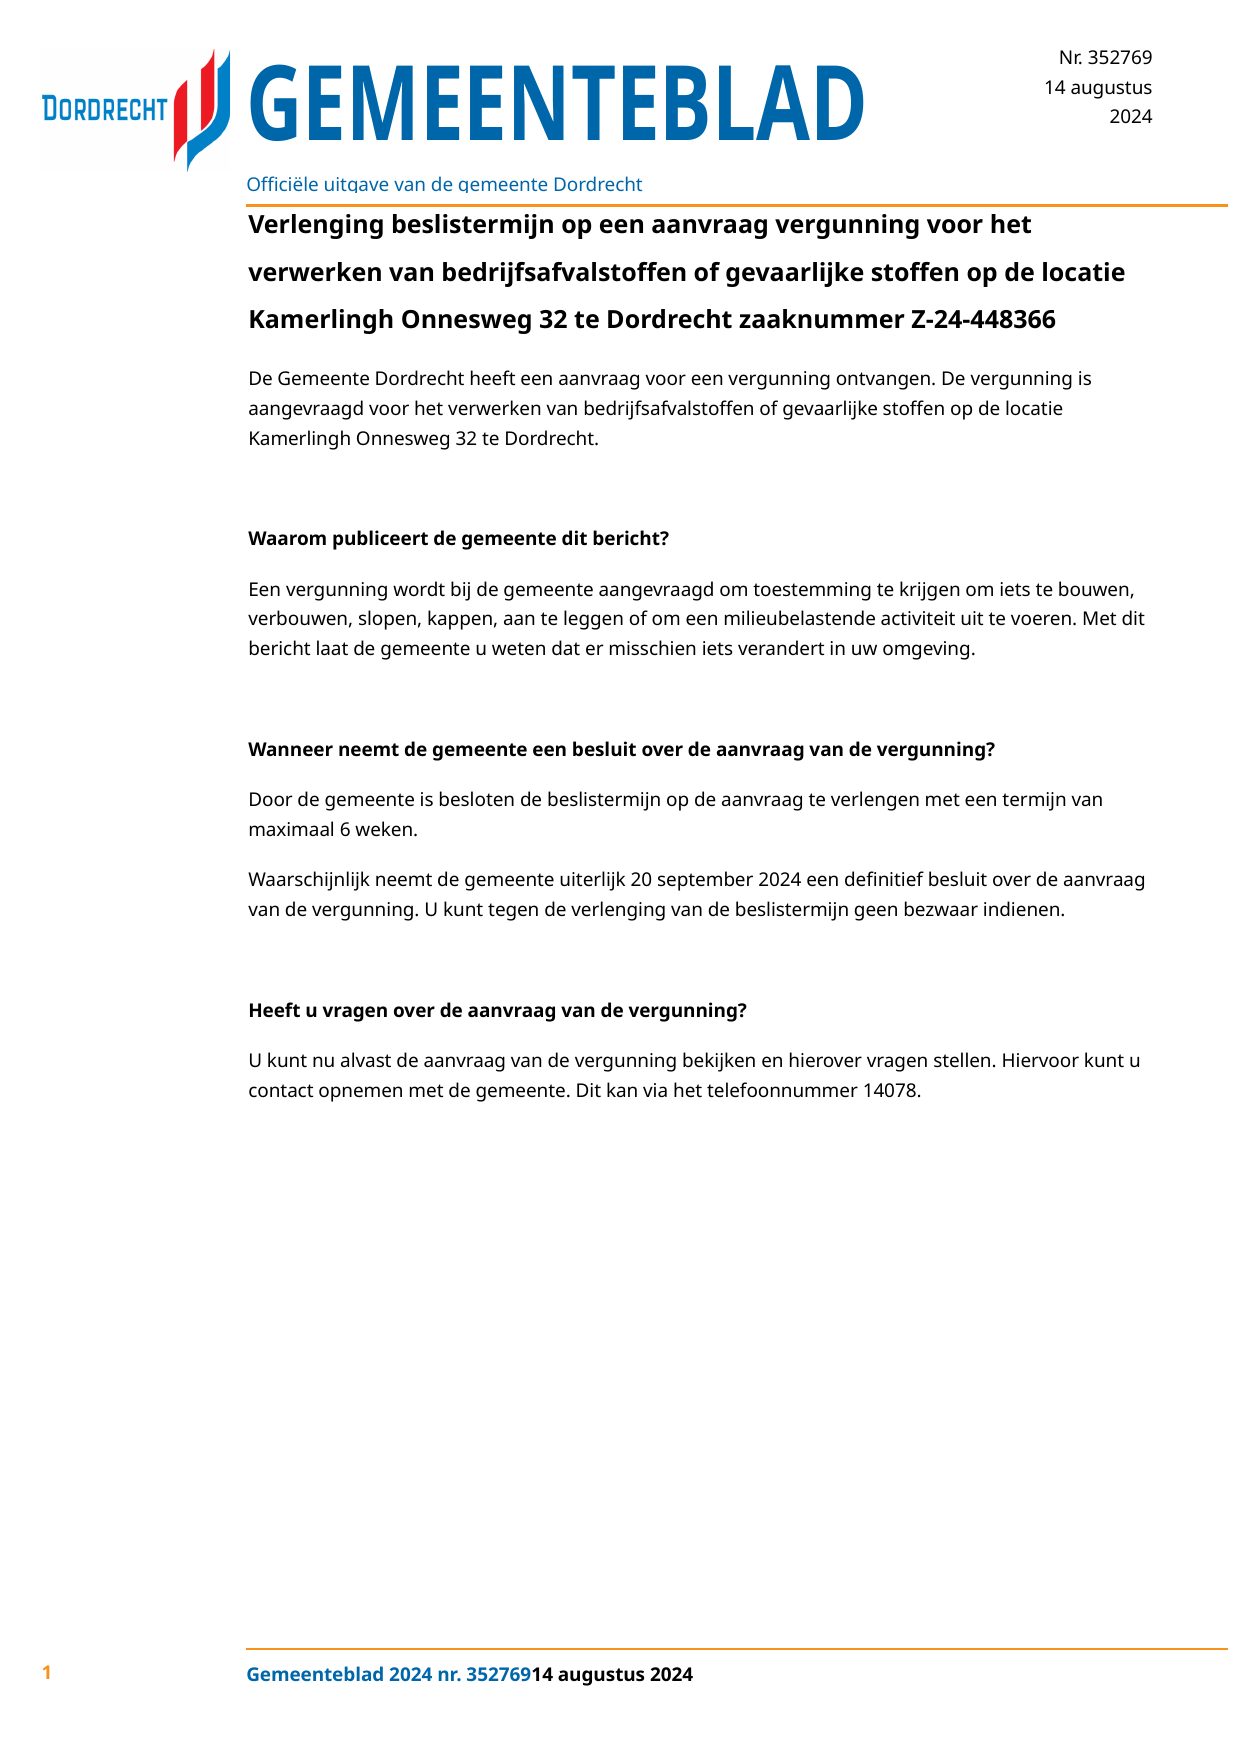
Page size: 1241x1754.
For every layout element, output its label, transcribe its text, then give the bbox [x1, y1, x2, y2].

text Wanneer neemt de gemeente een besluit over de aanvraag van de vergunning? [248, 736, 1152, 762]
text Waarschijnlijk neemt de gemeente uiterlijk 20 september 2024 een definitief besluit over de aanvraag van de vergunning. U kunt tegen de verlenging van de beslistermijn geen bezwaar indienen. [248, 866, 1152, 922]
text De Gemeente Dordrecht heeft een aanvraag voor een vergunning ontvangen. De vergunning is aangevraagd voor het verwerken van bedrijfsafvalstoffen of gevaarlijke stoffen op de locatie Kamerlingh Onnesweg 32 te Dordrecht. [248, 366, 1152, 450]
text U kunt nu alvast de aanvraag van de vergunning bekijken en hierover vragen stellen. Hiervoor kunt u contact opnemen met de gemeente. Dit kan via het telefoonnummer 14078. [248, 1047, 1152, 1102]
text Verlenging beslistermijn op een aanvraag vergunning voor het verwerken van bedrijfsafvalstoffen of gevaarlijke stoffen op de locatie Kamerlingh Onnesweg 32 te Dordrecht zaaknummer Z-24-448366 [248, 207, 1152, 336]
text Door de gemeente is besloten de beslistermijn op de aanvraag te verlengen met een termijn van maximaal 6 weken. [248, 786, 1152, 842]
text Een vergunning wordt bij de gemeente aangevraagd om toestemming te krijgen om iets te bouwen, verbouwen, slopen, kappen, aan te leggen of om een milieubelastende activiteit uit te voeren. Met dit bericht laat de gemeente u weten dat er misschien iets verandert in uw omgeving. [248, 576, 1152, 661]
text Waarom publiceert de gemeente dit bericht? [248, 526, 1152, 551]
text Heeft u vragen over de aanvraag van de vergunning? [248, 997, 1152, 1022]
picture [41, 47, 231, 172]
